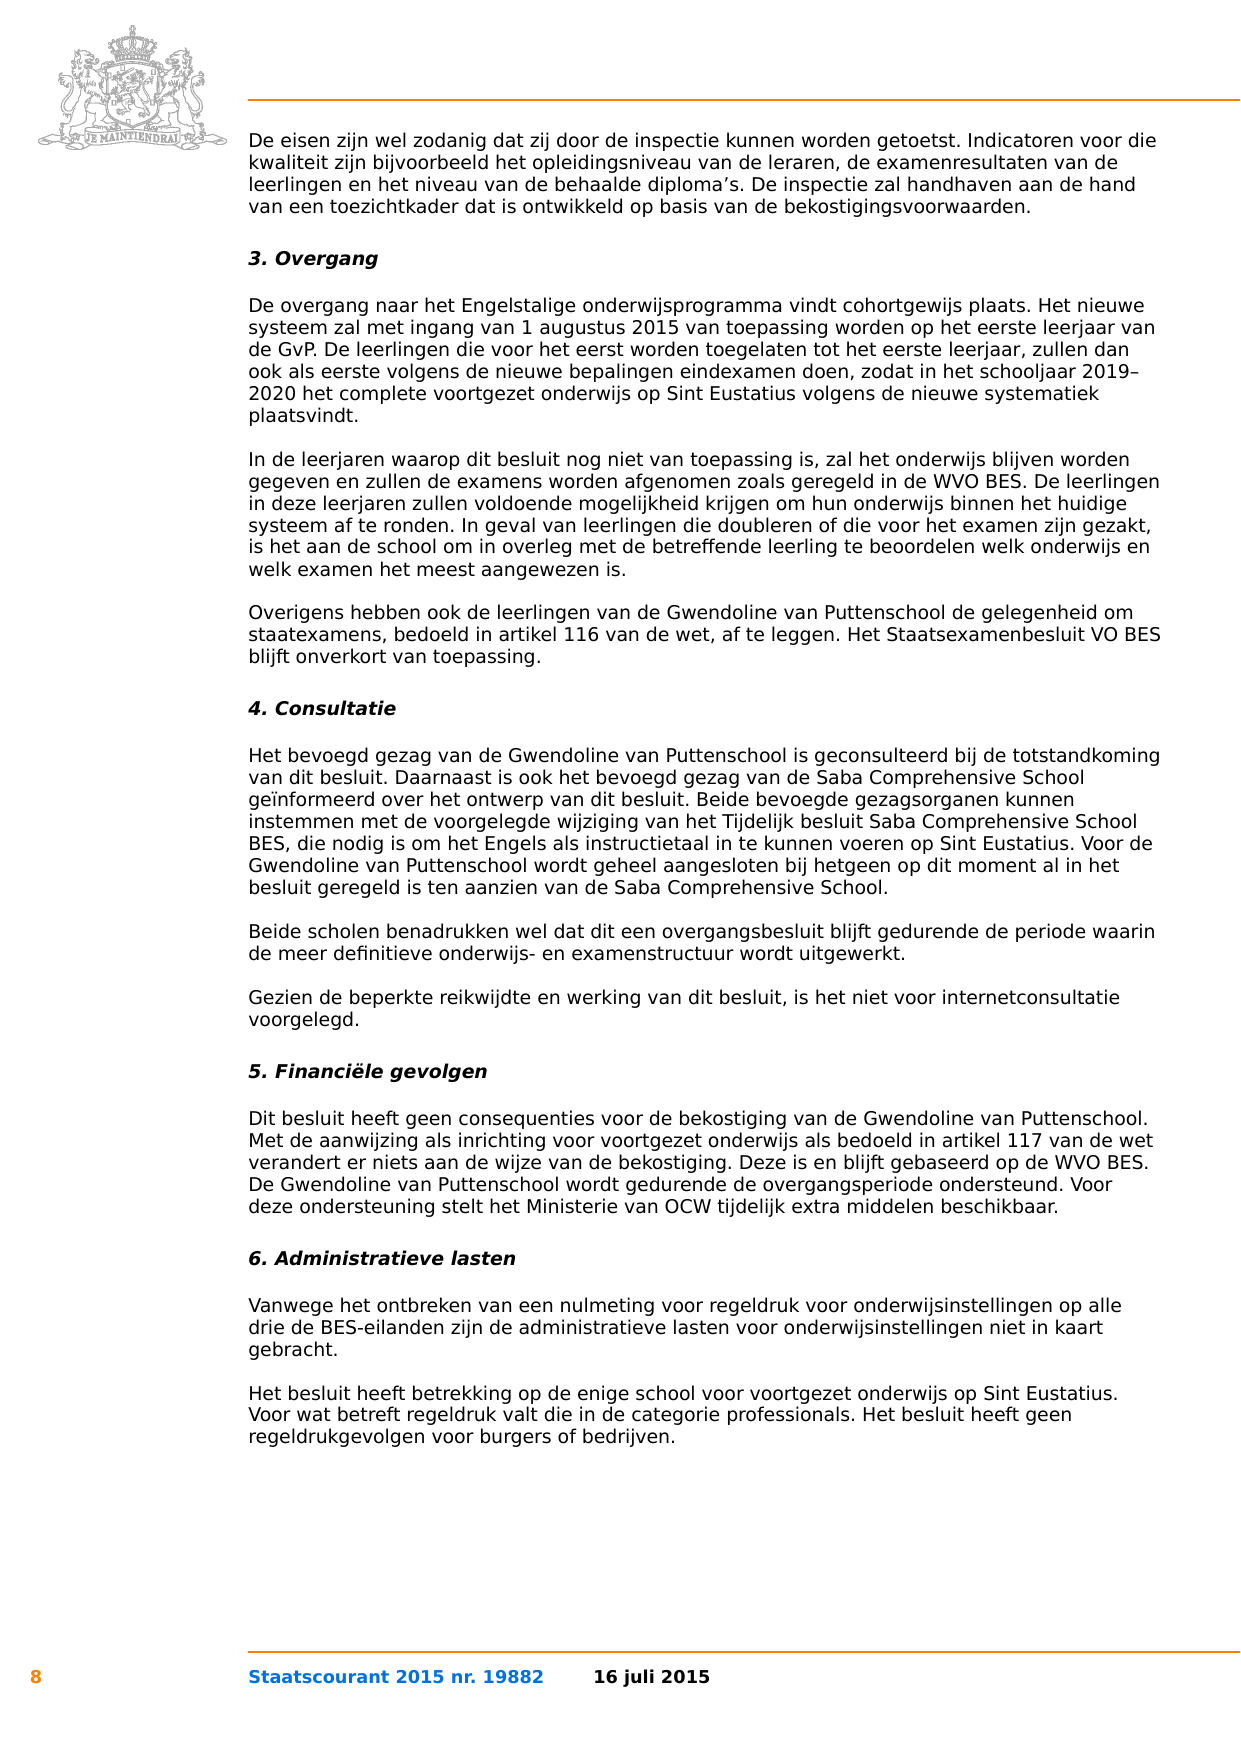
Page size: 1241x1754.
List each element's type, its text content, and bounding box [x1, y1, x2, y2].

text Het bevoegd gezag van de Gwendoline van Puttenschool is geconsulteerd bij de totstandkoming van dit besluit. Daarnaast is ook het bevoegd gezag van de Saba Comprehensive School geïnformeerd over het ontwerp van dit besluit. Beide bevoegde gezagsorganen kunnen instemmen met de voorgelegde wijziging van het Tijdelijk besluit Saba Comprehensive School BES, die nodig is om het Engels als instructietaal in te kunnen voeren op Sint Eustatius. Voor de Gwendoline van Puttenschool wordt geheel aangesloten bij hetgeen op dit moment al in het besluit geregeld is ten aanzien van de Saba Comprehensive School. [248, 745, 1163, 899]
text Vanwege het ontbreken van een nulmeting voor regeldruk voor onderwijsinstellingen op alle drie de BES-eilanden zijn de administratieve lasten voor onderwijsinstellingen niet in kaart gebracht. [248, 1294, 1163, 1361]
text Overigens hebben ook de leerlingen van de Gwendoline van Puttenschool de gelegenheid om staatexamens, bedoeld in artikel 116 van de wet, af te leggen. Het Staatsexamenbesluit VO BES blijft onverkort van toepassing. [248, 602, 1163, 668]
text Het besluit heeft betrekking op de enige school voor voortgezet onderwijs op Sint Eustatius. Voor wat betreft regeldruk valt die in de categorie professionals. Het besluit heeft geen regeldrukgevolgen voor burgers of bedrijven. [248, 1382, 1163, 1448]
subtitle 6. Administratieve lasten [248, 1248, 1163, 1269]
subtitle 5. Financiële gevolgen [248, 1061, 1163, 1083]
text Beide scholen benadrukken wel dat dit een overgangsbesluit blijft gedurende de periode waarin de meer definitieve onderwijs- en examenstructuur wordt uitgewerkt. [248, 921, 1163, 965]
subtitle 4. Consultatie [248, 698, 1163, 720]
subtitle 3. Overgang [248, 248, 1163, 270]
text De eisen zijn wel zodanig dat zij door de inspectie kunnen worden getoetst. Indicatoren voor die kwaliteit zijn bijvoorbeeld het opleidingsniveau van de leraren, de examenresultaten van de leerlingen en het niveau van de behaalde diploma’s. De inspectie zal handhaven aan de hand van een toezichtkader dat is ontwikkeld op basis van de bekostigingsvoorwaarden. [248, 130, 1163, 218]
text In de leerjaren waarop dit besluit nog niet van toepassing is, zal het onderwijs blijven worden gegeven en zullen de examens worden afgenomen zoals geregeld in de WVO BES. De leerlingen in deze leerjaren zullen voldoende mogelijkheid krijgen om hun onderwijs binnen het huidige systeem af te ronden. In geval van leerlingen die doubleren of die voor het examen zijn gezakt, is het aan de school om in overleg met de betreffende leerling te beoordelen welk onderwijs en welk examen het meest aangewezen is. [248, 448, 1163, 580]
text De overgang naar het Engelstalige onderwijsprogramma vindt cohortgewijs plaats. Het nieuwe systeem zal met ingang van 1 augustus 2015 van toepassing worden op het eerste leerjaar van de GvP. De leerlingen die voor het eerst worden toegelaten tot het eerste leerjaar, zullen dan ook als eerste volgens de nieuwe bepalingen eindexamen doen, zodat in het schooljaar 2019–2020 het complete voortgezet onderwijs op Sint Eustatius volgens de nieuwe systematiek plaatsvindt. [248, 295, 1163, 427]
text Gezien de beperkte reikwijdte en werking van dit besluit, is het niet voor internetconsultatie voorgelegd. [248, 987, 1163, 1031]
picture [38, 25, 227, 150]
text Dit besluit heeft geen consequenties voor de bekostiging van de Gwendoline van Puttenschool. Met de aanwijzing als inrichting voor voortgezet onderwijs als bedoeld in artikel 117 van de wet verandert er niets aan de wijze van de bekostiging. Deze is en blijft gebaseerd op de WVO BES. De Gwendoline van Puttenschool wordt gedurende de overgangsperiode ondersteund. Voor deze ondersteuning stelt het Ministerie van OCW tijdelijk extra middelen beschikbaar. [248, 1108, 1163, 1218]
